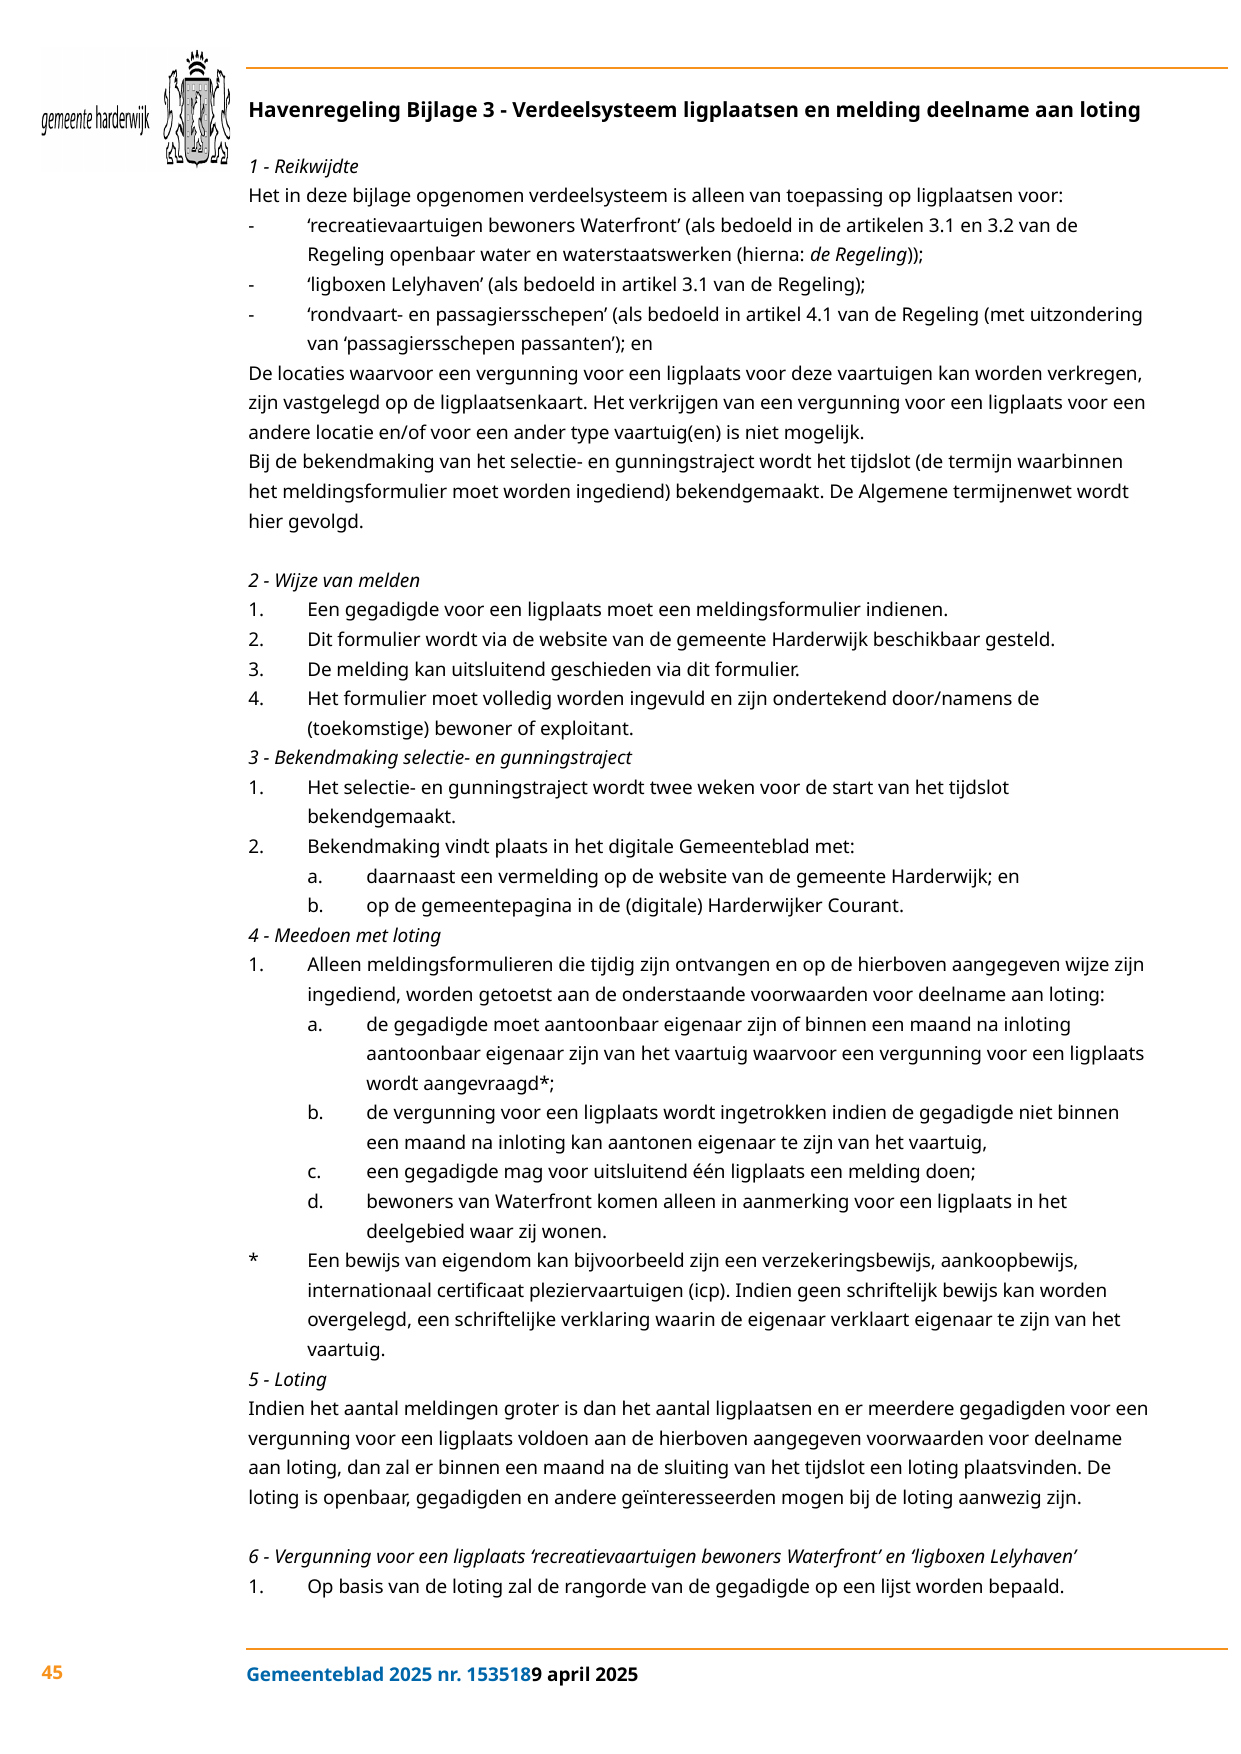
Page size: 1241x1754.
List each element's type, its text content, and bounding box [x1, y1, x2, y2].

list de gegadigde moet aantoonbaar eigenaar zijn of binnen een maand na inloting aantoonbaar eigenaar zijn van het vaartuig waarvoor een vergunning voor een ligplaats wordt aangevraagd*; [307, 1011, 1152, 1096]
list Het selectie- en gunningstraject wordt twee weken voor de start van het tijdslot bekendgemaakt. [248, 774, 1152, 829]
text 6 - Vergunning voor een ligplaats ‘recreatievaartuigen bewoners Waterfront’ en ‘ligboxen Lelyhaven’ [248, 1543, 1152, 1569]
picture [41, 47, 231, 172]
text 3 - Bekendmaking selectie- en gunningstraject [248, 744, 1152, 770]
list Een bewijs van eigendom kan bijvoorbeeld zijn een verzekeringsbewijs, aankoopbewijs, internationaal certificaat pleziervaartuigen (icp). Indien geen schriftelijk bewijs kan worden overgelegd, een schriftelijke verklaring waarin de eigenaar verklaart eigenaar te zijn van het vaartuig. [248, 1247, 1152, 1362]
text Bij de bekendmaking van het selectie- en gunningstraject wordt het tijdslot (de termijn waarbinnen het meldingsformulier moet worden ingediend) bekendgemaakt. De Algemene termijnenwet wordt hier gevolgd. [248, 449, 1152, 534]
text Het in deze bijlage opgenomen verdeelsysteem is alleen van toepassing op ligplaatsen voor: [248, 182, 1152, 208]
list Dit formulier wordt via de website van de gemeente Harderwijk beschikbaar gesteld. [248, 626, 1152, 652]
list ‘recreatievaartuigen bewoners Waterfront’ (als bedoeld in de artikelen 3.1 en 3.2 van de Regeling openbaar water en waterstaatswerken (hierna: de Regeling)); [248, 212, 1152, 267]
text 4 - Meedoen met loting [248, 922, 1152, 948]
list Op basis van de loting zal de rangorde van de gegadigde op een lijst worden bepaald. [248, 1573, 1152, 1599]
list daarnaast een vermelding op de website van de gemeente Harderwijk; en [307, 863, 1152, 889]
text Indien het aantal meldingen groter is dan het aantal ligplaatsen en er meerdere gegadigden voor een vergunning voor een ligplaats voldoen aan de hierboven aangegeven voorwaarden voor deelname aan loting, dan zal er binnen een maand na de sluiting van het tijdslot een loting plaatsvinden. De loting is openbaar, gegadigden en andere geïnteresseerden mogen bij de loting aanwezig zijn. [248, 1395, 1152, 1510]
text De locaties waarvoor een vergunning voor een ligplaats voor deze vaartuigen kan worden verkregen, zijn vastgelegd op de ligplaatsenkaart. Het verkrijgen van een vergunning voor een ligplaats voor een andere locatie en/of voor een ander type vaartuig(en) is niet mogelijk. [248, 360, 1152, 445]
text 1 - Reikwijdte [248, 153, 1152, 179]
list bewoners van Waterfront komen alleen in aanmerking voor een ligplaats in het deelgebied waar zij wonen. [307, 1188, 1152, 1244]
list Een gegadigde voor een ligplaats moet een meldingsformulier indienen. [248, 597, 1152, 622]
list de vergunning voor een ligplaats wordt ingetrokken indien de gegadigde niet binnen een maand na inloting kan aantonen eigenaar te zijn van het vaartuig, [307, 1099, 1152, 1155]
text 2 - Wijze van melden [248, 567, 1152, 593]
text Havenregeling Bijlage 3 - Verdeelsysteem ligplaatsen en melding deelname aan loting [248, 95, 1152, 123]
list ‘rondvaart- en passagiersschepen’ (als bedoeld in artikel 4.1 van de Regeling (met uitzondering van ‘passagiersschepen passanten’); en [248, 301, 1152, 356]
list op de gemeentepagina in de (digitale) Harderwijker Courant. [307, 892, 1152, 918]
list ‘ligboxen Lelyhaven’ (als bedoeld in artikel 3.1 van de Regeling); [248, 271, 1152, 297]
text 5 - Loting [248, 1366, 1152, 1392]
list Bekendmaking vindt plaats in het digitale Gemeenteblad met: [248, 833, 1152, 859]
list een gegadigde mag voor uitsluitend één ligplaats een melding doen; [307, 1159, 1152, 1184]
list Alleen meldingsformulieren die tijdig zijn ontvangen en op de hierboven aangegeven wijze zijn ingediend, worden getoetst aan de onderstaande voorwaarden voor deelname aan loting: [248, 952, 1152, 1007]
list De melding kan uitsluitend geschieden via dit formulier. [248, 656, 1152, 682]
list Het formulier moet volledig worden ingevuld en zijn ondertekend door/namens de (toekomstige) bewoner of exploitant. [248, 685, 1152, 741]
